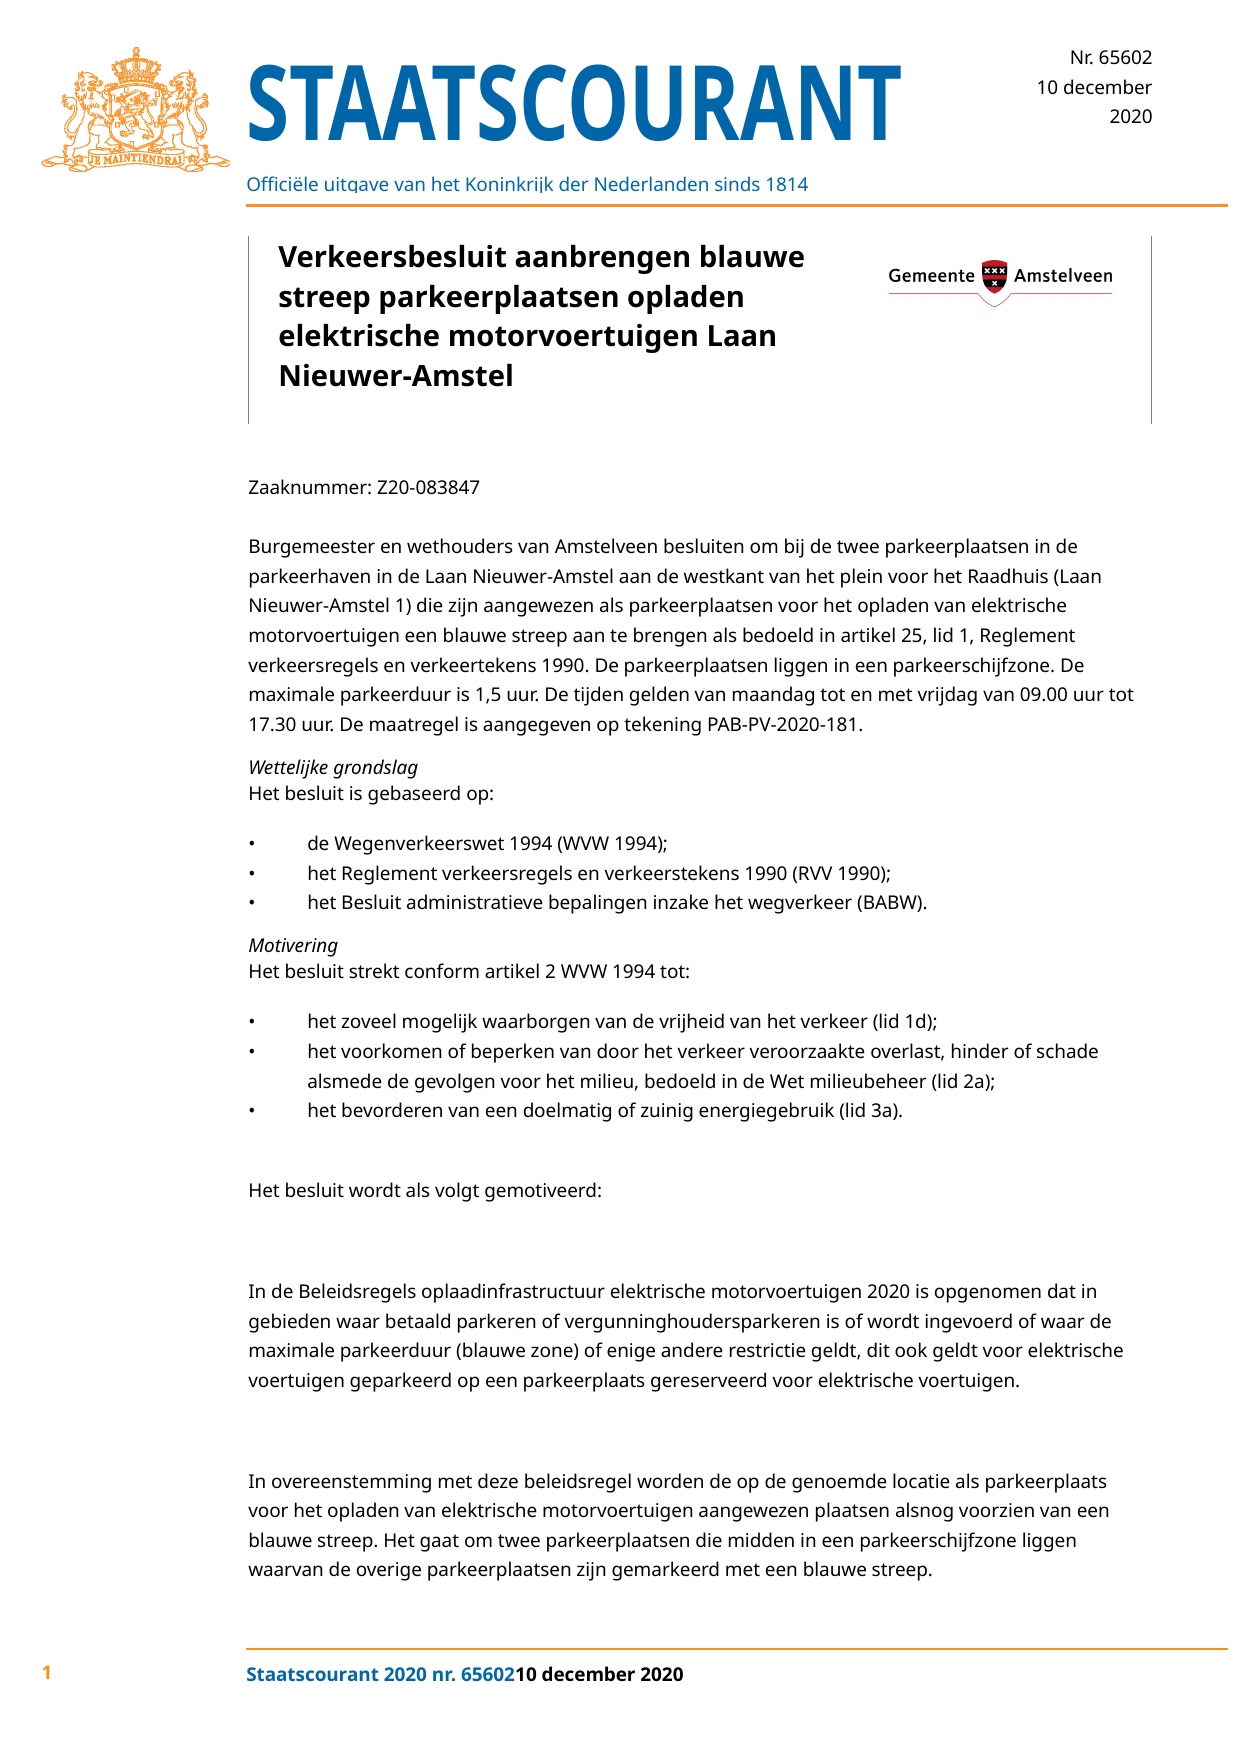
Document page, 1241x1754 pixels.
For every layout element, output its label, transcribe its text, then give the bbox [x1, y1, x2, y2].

text In overeenstemming met deze beleidsregel worden de op de genoemde locatie als parkeerplaats voor het opladen van elektrische motorvoertuigen aangewezen plaatsen alsnog voorzien van een blauwe streep. Het gaat om twee parkeerplaatsen die midden in een parkeerschijfzone liggen waarvan de overige parkeerplaatsen zijn gemarkeerd met een blauwe streep. [248, 1468, 1152, 1582]
list het bevorderen van een doelmatig of zuinig energiegebruik (lid 3a). [248, 1097, 1152, 1123]
text Het besluit strekt conform artikel 2 WVW 1994 tot: [248, 958, 1152, 984]
text In de Beleidsregels oplaadinfrastructuur elektrische motorvoertuigen 2020 is opgenomen dat in gebieden waar betaald parkeren of vergunninghoudersparkeren is of wordt ingevoerd of waar de maximale parkeerduur (blauwe zone) of enige andere restrictie geldt, dit ook geldt voor elektrische voertuigen geparkeerd op een parkeerplaats gereserveerd voor elektrische voertuigen. [248, 1278, 1152, 1393]
picture [882, 236, 1119, 331]
list het Reglement verkeersregels en verkeerstekens 1990 (RVV 1990); [248, 860, 1152, 886]
text Motivering [248, 933, 1152, 958]
text Zaaknummer: Z20-083847 [248, 474, 1152, 500]
table_header [850, 236, 1151, 424]
text Het besluit is gebaseerd op: [248, 780, 1152, 806]
list het voorkomen of beperken van door het verkeer veroorzaakte overlast, hinder of schade alsmede de gevolgen voor het milieu, bedoeld in de Wet milieubeheer (lid 2a); [248, 1038, 1152, 1094]
text Het besluit wordt als volgt gemotiveerd: [248, 1177, 1152, 1203]
list het zoveel mogelijk waarborgen van de vrijheid van het verkeer (lid 1d); [248, 1009, 1152, 1034]
text Burgemeester en wethouders van Amstelveen besluiten om bij de twee parkeerplaatsen in de parkeerhaven in de Laan Nieuwer-Amstel aan de westkant van het plein voor het Raadhuis (Laan Nieuwer-Amstel 1) die zijn aangewezen als parkeerplaatsen voor het opladen van elektrische motorvoertuigen een blauwe streep aan te brengen als bedoeld in artikel 25, lid 1, Reglement verkeersregels en verkeertekens 1990. De parkeerplaatsen liggen in een parkeerschijfzone. De maximale parkeerduur is 1,5 uur. De tijden gelden van maandag tot en met vrijdag van 09.00 uur tot 17.30 uur. De maatregel is aangegeven op tekening PAB-PV-2020-181. [248, 533, 1152, 737]
list het Besluit administratieve bepalingen inzake het wegverkeer (BABW). [248, 889, 1152, 915]
table_header Verkeersbesluit aanbrengen blauwe streep parkeerplaatsen opladen elektrische motorvoertuigen Laan Nieuwer-Amstel [249, 236, 850, 424]
picture [41, 47, 231, 172]
text Wettelijke grondslag [248, 754, 1152, 780]
list de Wegenverkeerswet 1994 (WVW 1994); [248, 830, 1152, 856]
